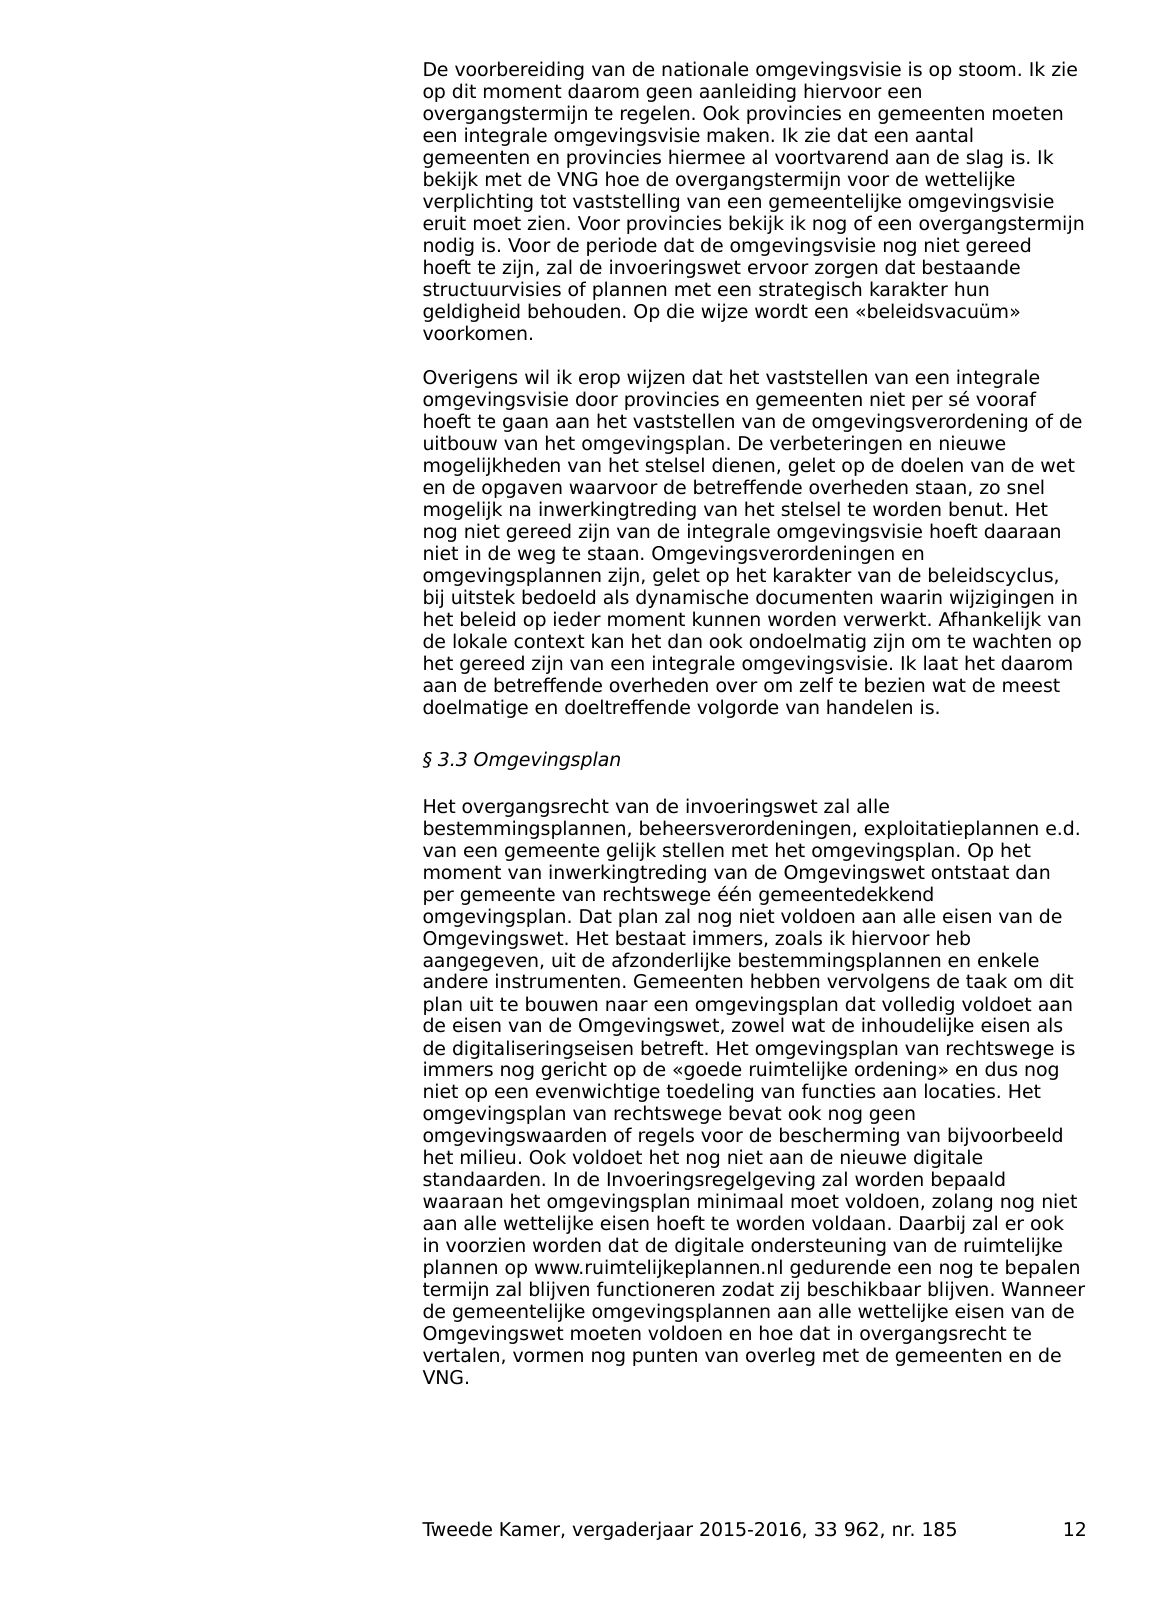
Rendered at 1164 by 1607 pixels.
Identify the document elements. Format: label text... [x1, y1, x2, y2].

text Overigens wil ik erop wijzen dat het vaststellen van een integrale omgevingsvisie door provincies en gemeenten niet per sé vooraf hoeft te gaan aan het vaststellen van de omgevingsverordening of de uitbouw van het omgevingsplan. De verbeteringen en nieuwe mogelijkheden van het stelsel dienen, gelet op de doelen van de wet en de opgaven waarvoor de betreffende overheden staan, zo snel mogelijk na inwerkingtreding van het stelsel te worden benut. Het nog niet gereed zijn van de integrale omgevingsvisie hoeft daaraan niet in de weg te staan. Omgevingsverordeningen en omgevingsplannen zijn, gelet op het karakter van de beleidscyclus, bij uitstek bedoeld als dynamische documenten waarin wijzigingen in het beleid op ieder moment kunnen worden verwerkt. Afhankelijk van de lokale context kan het dan ook ondoelmatig zijn om te wachten op het gereed zijn van een integrale omgevingsvisie. Ik laat het daarom aan de betreffende overheden over om zelf te bezien wat de meest doelmatige en doeltreffende volgorde van handelen is. [422, 367, 1087, 719]
text De voorbereiding van de nationale omgevingsvisie is op stoom. Ik zie op dit moment daarom geen aanleiding hiervoor een overgangstermijn te regelen. Ook provincies en gemeenten moeten een integrale omgevingsvisie maken. Ik zie dat een aantal gemeenten en provincies hiermee al voortvarend aan de slag is. Ik bekijk met de VNG hoe de overgangstermijn voor de wettelijke verplichting tot vaststelling van een gemeentelijke omgevingsvisie eruit moet zien. Voor provincies bekijk ik nog of een overgangstermijn nodig is. Voor de periode dat de omgevingsvisie nog niet gereed hoeft te zijn, zal de invoeringswet ervoor zorgen dat bestaande structuurvisies of plannen met een strategisch karakter hun geldigheid behouden. Op die wijze wordt een «beleidsvacuüm» voorkomen. [422, 59, 1087, 345]
text Het overgangsrecht van de invoeringswet zal alle bestemmingsplannen, beheersverordeningen, exploitatieplannen e.d. van een gemeente gelijk stellen met het omgevingsplan. Op het moment van inwerkingtreding van de Omgevingswet ontstaat dan per gemeente van rechtswege één gemeentedekkend omgevingsplan. Dat plan zal nog niet voldoen aan alle eisen van de Omgevingswet. Het bestaat immers, zoals ik hiervoor heb aangegeven, uit de afzonderlijke bestemmingsplannen en enkele andere instrumenten. Gemeenten hebben vervolgens de taak om dit plan uit te bouwen naar een omgevingsplan dat volledig voldoet aan de eisen van de Omgevingswet, zowel wat de inhoudelijke eisen als de digitaliseringseisen betreft. Het omgevingsplan van rechtswege is immers nog gericht op de «goede ruimtelijke ordening» en dus nog niet op een evenwichtige toedeling van functies aan locaties. Het omgevingsplan van rechtswege bevat ook nog geen omgevingswaarden of regels voor de bescherming van bijvoorbeeld het milieu. Ook voldoet het nog niet aan de nieuwe digitale standaarden. In de Invoeringsregelgeving zal worden bepaald waaraan het omgevingsplan minimaal moet voldoen, zolang nog niet aan alle wettelijke eisen hoeft te worden voldaan. Daarbij zal er ook in voorzien worden dat de digitale ondersteuning van de ruimtelijke plannen op www.ruimtelijkeplannen.nl gedurende een nog te bepalen termijn zal blijven functioneren zodat zij beschikbaar blijven. Wanneer de gemeentelijke omgevingsplannen aan alle wettelijke eisen van de Omgevingswet moeten voldoen en hoe dat in overgangsrecht te vertalen, vormen nog punten van overleg met de gemeenten en de VNG. [422, 796, 1087, 1389]
subtitle § 3.3 Omgevingsplan [422, 749, 1087, 771]
